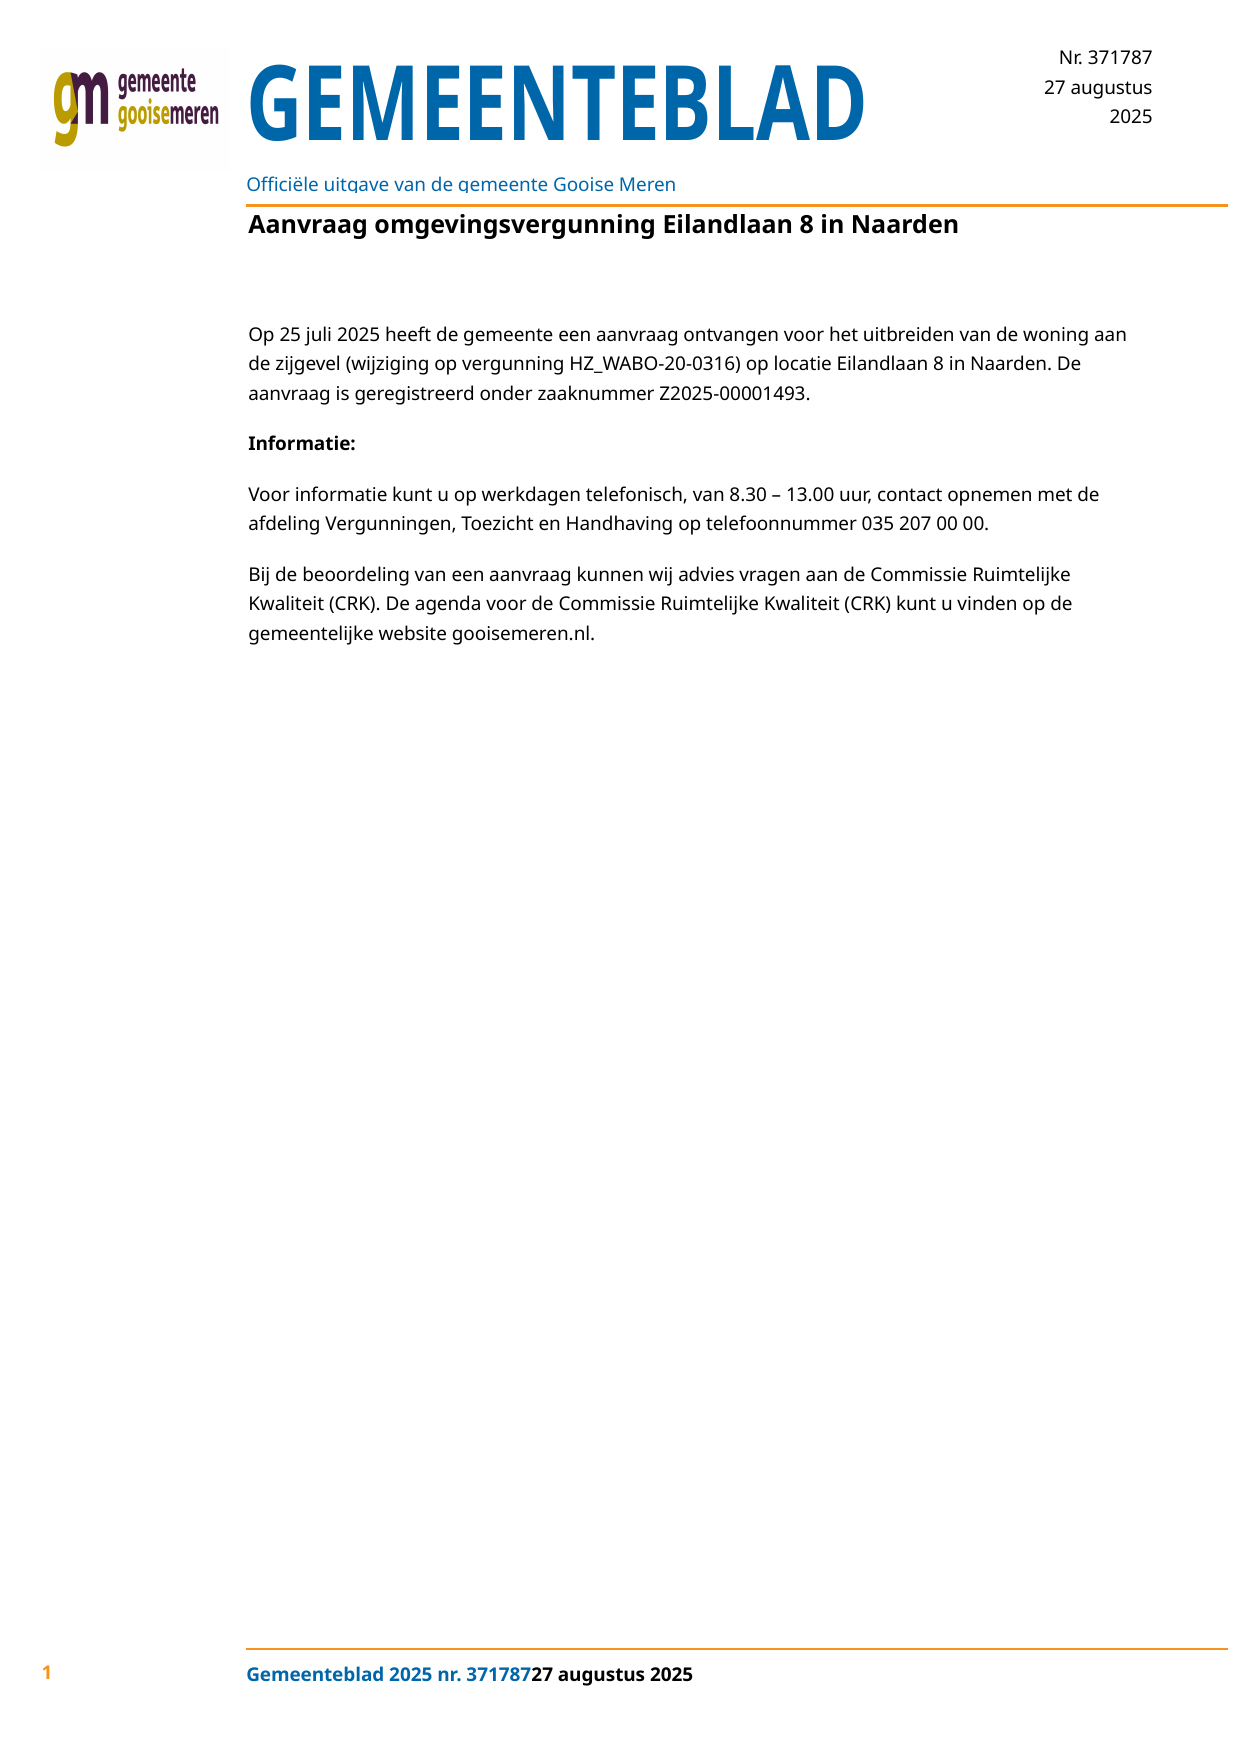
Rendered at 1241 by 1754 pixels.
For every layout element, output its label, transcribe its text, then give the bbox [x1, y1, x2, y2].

text Voor informatie kunt u op werkdagen telefonisch, van 8.30 – 13.00 uur, contact opnemen met de afdeling Vergunningen, Toezicht en Handhaving op telefoonnummer 035 207 00 00. [248, 481, 1152, 536]
text Aanvraag omgevingsvergunning Eilandlaan 8 in Naarden [248, 207, 1152, 241]
text Op 25 juli 2025 heeft de gemeente een aanvraag ontvangen voor het uitbreiden van de woning aan de zijgevel (wijziging op vergunning HZ_WABO-20-0316) op locatie Eilandlaan 8 in Naarden. De aanvraag is geregistreerd onder zaaknummer Z2025-00001493. [248, 321, 1152, 406]
text Informatie: [248, 430, 1152, 456]
text Bij de beoordeling van een aanvraag kunnen wij advies vragen aan de Commissie Ruimtelijke Kwaliteit (CRK). De agenda voor de Commissie Ruimtelijke Kwaliteit (CRK) kunt u vinden op de gemeentelijke website gooisemeren.nl. [248, 561, 1152, 646]
picture [41, 47, 231, 172]
